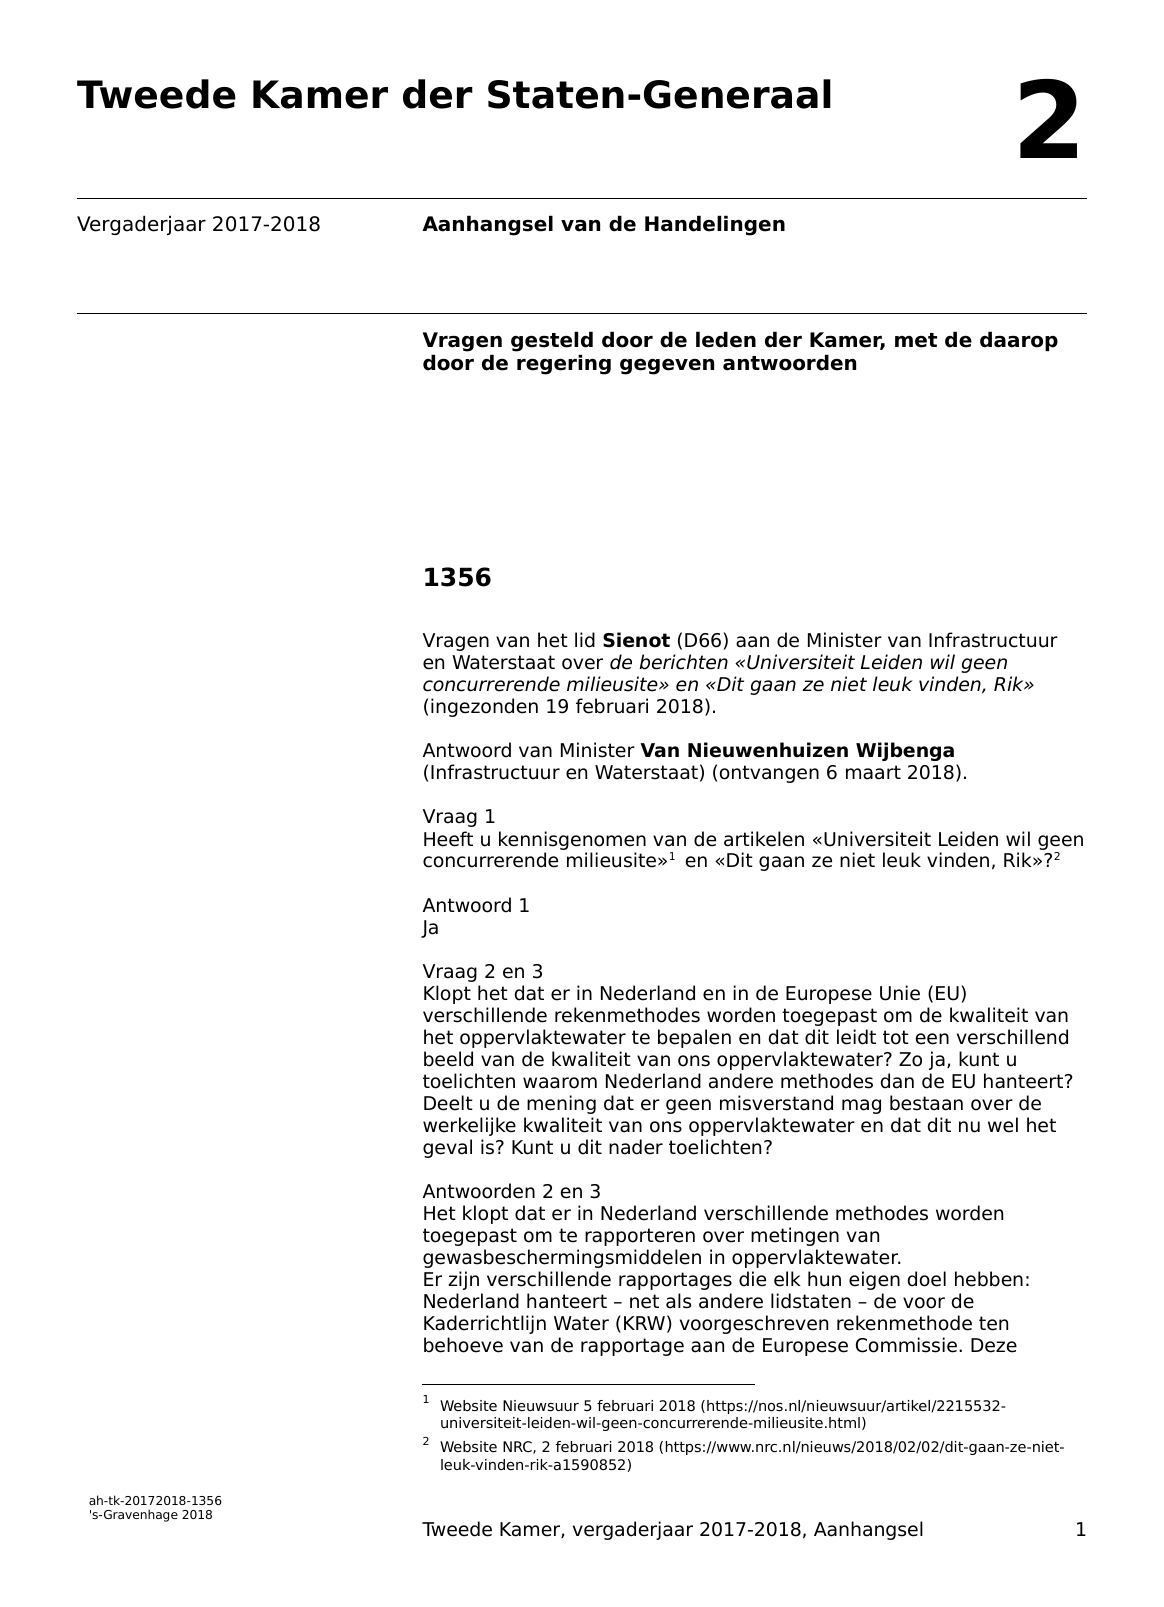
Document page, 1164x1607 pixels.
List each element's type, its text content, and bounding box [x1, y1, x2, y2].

text Nederland hanteert – net als andere lidstaten – de voor de Kaderrichtlijn Water (KRW) voorgeschreven rekenmethode ten behoeve van de rapportage aan de Europese Commissie. Deze [422, 1291, 1087, 1357]
table_header 2 [886, 59, 1087, 198]
table_header Tweede Kamer der Staten-Generaal [77, 59, 886, 198]
text Deelt u de mening dat er geen misverstand mag bestaan over de werkelijke kwaliteit van ons oppervlaktewater en dat dit nu wel het geval is? Kunt u dit nader toelichten? [422, 1093, 1087, 1158]
table_cell Aanhangsel van de Handelingen [422, 199, 1087, 313]
text Website NRC, 2 februari 2018 (https://www.nrc.nl/nieuws/2018/02/02/dit-gaan-ze-niet-leuk-vinden-rik-a1590852) [422, 1435, 1087, 1474]
text Antwoorden 2 en 3 [422, 1181, 1087, 1203]
table_cell Vergaderjaar 2017-2018 [77, 199, 422, 313]
text Klopt het dat er in Nederland en in de Europese Unie (EU) verschillende rekenmethodes worden toegepast om de kwaliteit van het oppervlaktewater te bepalen en dat dit leidt tot een verschillend beeld van de kwaliteit van ons oppervlaktewater? Zo ja, kunt u toelichten waarom Nederland andere methodes dan de EU hanteert? [422, 983, 1087, 1093]
text Vraag 1 [422, 806, 1087, 828]
text Het klopt dat er in Nederland verschillende methodes worden toegepast om te rapporteren over metingen van gewasbeschermingsmiddelen in oppervlaktewater. [422, 1203, 1087, 1269]
text Vragen van het lid Sienot (D66) aan de Minister van Infrastructuur en Waterstaat over de berichten «Universiteit Leiden wil geen concurrerende milieusite» en «Dit gaan ze niet leuk vinden, Rik» (ingezonden 19 februari 2018). [422, 630, 1087, 718]
text Er zijn verschillende rapportages die elk hun eigen doel hebben: [422, 1269, 1087, 1291]
text Website Nieuwsuur 5 februari 2018 (https://nos.nl/nieuwsuur/artikel/2215532-universiteit-leiden-wil-geen-concurrerende-milieusite.html) [422, 1393, 1087, 1432]
table_cell [77, 314, 422, 375]
text Antwoord 1 [422, 894, 1087, 917]
text Vraag 2 en 3 [422, 961, 1087, 983]
text Antwoord van Minister Van Nieuwenhuizen Wijbenga (Infrastructuur en Waterstaat) (ontvangen 6 maart 2018). [422, 740, 1087, 784]
table_cell Vragen gesteld door de leden der Kamer, met de daarop door de regering gegeven antwoorden [422, 314, 1087, 375]
text Ja [422, 917, 1087, 938]
text 1356 [422, 563, 1087, 592]
text Heeft u kennisgenomen van de artikelen «Universiteit Leiden wil geen concurrerende milieusite» en «Dit gaan ze niet leuk vinden, Rik»? [422, 828, 1087, 872]
text 's-Gravenhage 2018 [88, 1508, 323, 1522]
text ah-tk-20172018-1356 [88, 1494, 323, 1508]
